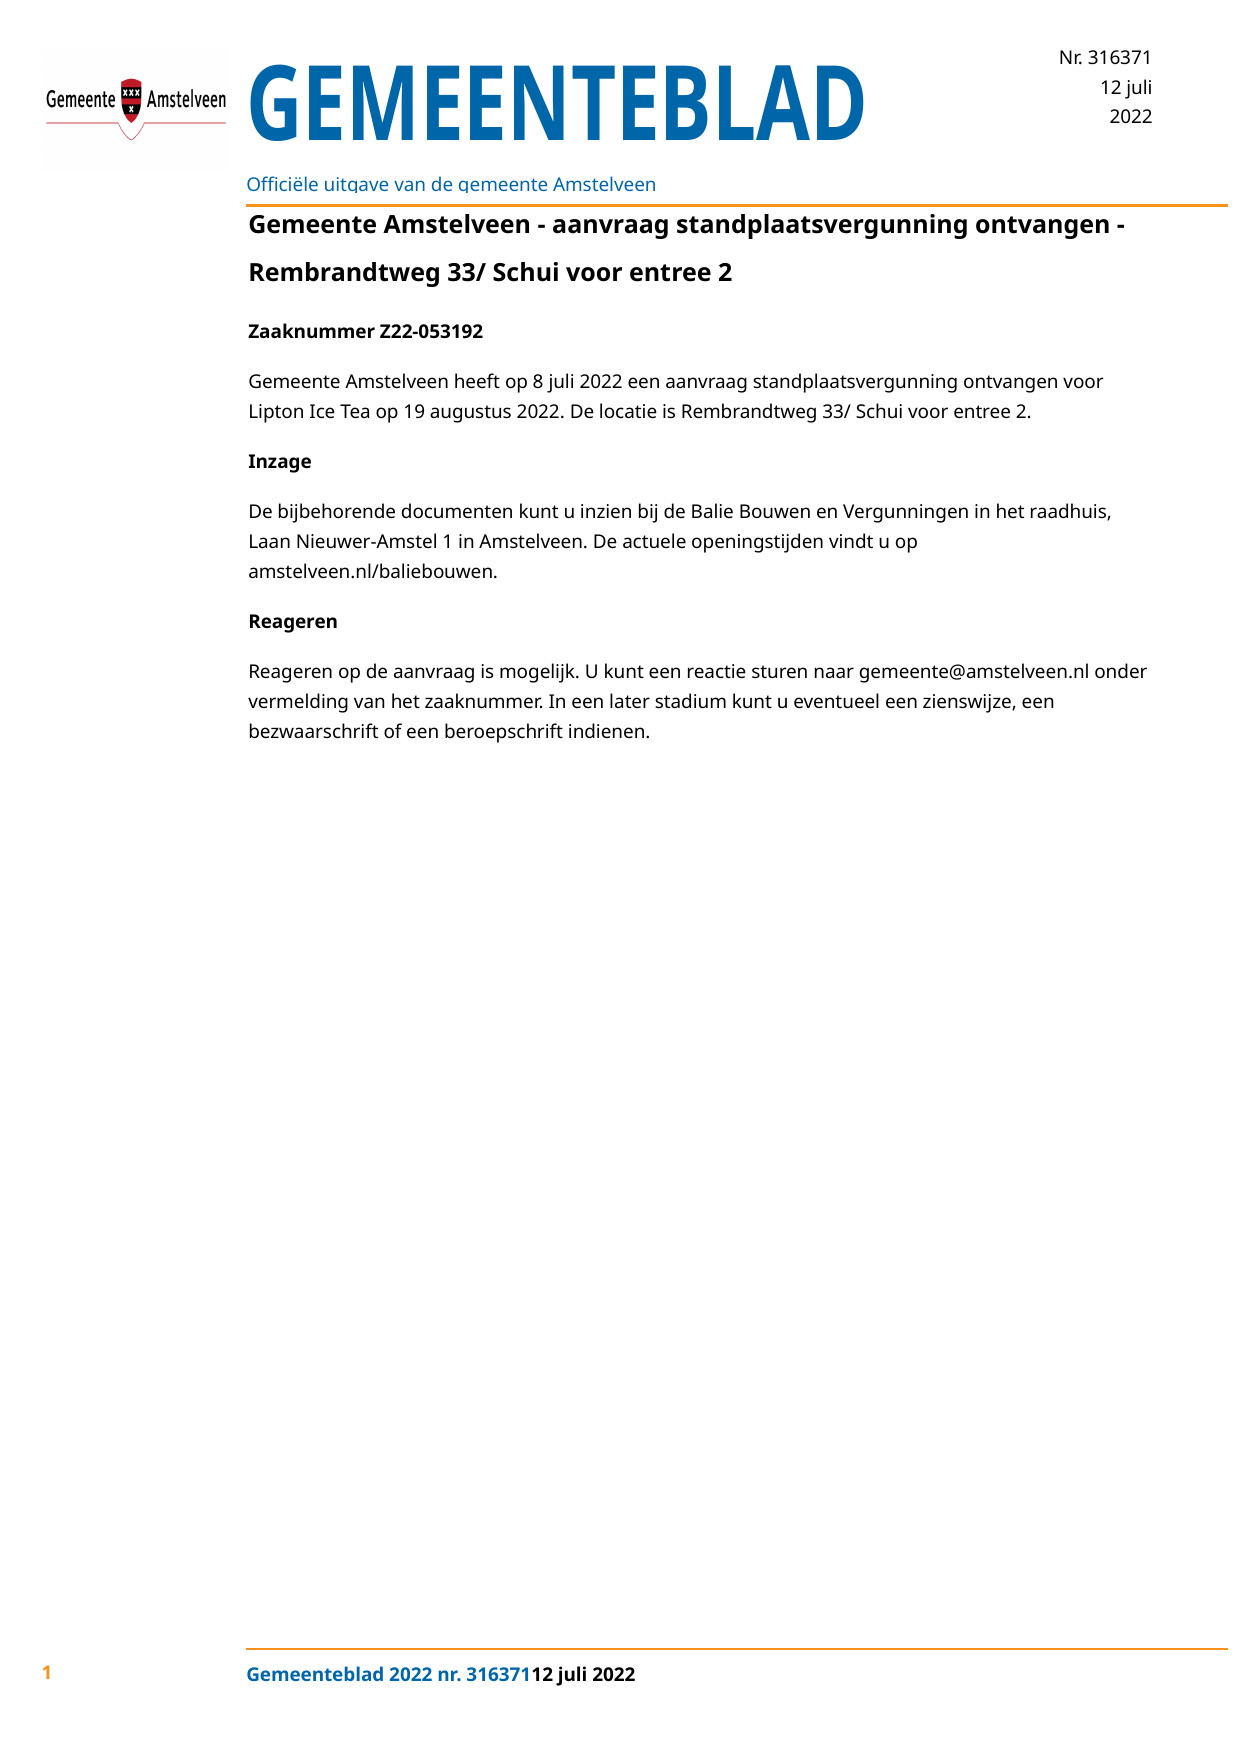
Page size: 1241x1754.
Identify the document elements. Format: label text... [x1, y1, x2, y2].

text Reageren op de aanvraag is mogelijk. U kunt een reactie sturen naar gemeente@amstelveen.nl onder vermelding van het zaaknummer. In een later stadium kunt u eventueel een zienswijze, een bezwaarschrift of een beroepschrift indienen. [248, 659, 1152, 744]
text Gemeente Amstelveen - aanvraag standplaatsvergunning ontvangen - Rembrandtweg 33/ Schui voor entree 2 [248, 207, 1152, 288]
text Inzage [248, 448, 1152, 474]
picture [41, 47, 231, 172]
text Zaaknummer Z22-053192 [248, 318, 1152, 344]
text Gemeente Amstelveen heeft op 8 juli 2022 een aanvraag standplaatsvergunning ontvangen voor Lipton Ice Tea op 19 augustus 2022. De locatie is Rembrandtweg 33/ Schui voor entree 2. [248, 368, 1152, 424]
text De bijbehorende documenten kunt u inzien bij de Balie Bouwen en Vergunningen in het raadhuis, Laan Nieuwer-Amstel 1 in Amstelveen. De actuele openingstijden vindt u op amstelveen.nl/baliebouwen. [248, 499, 1152, 584]
text Reageren [248, 608, 1152, 634]
